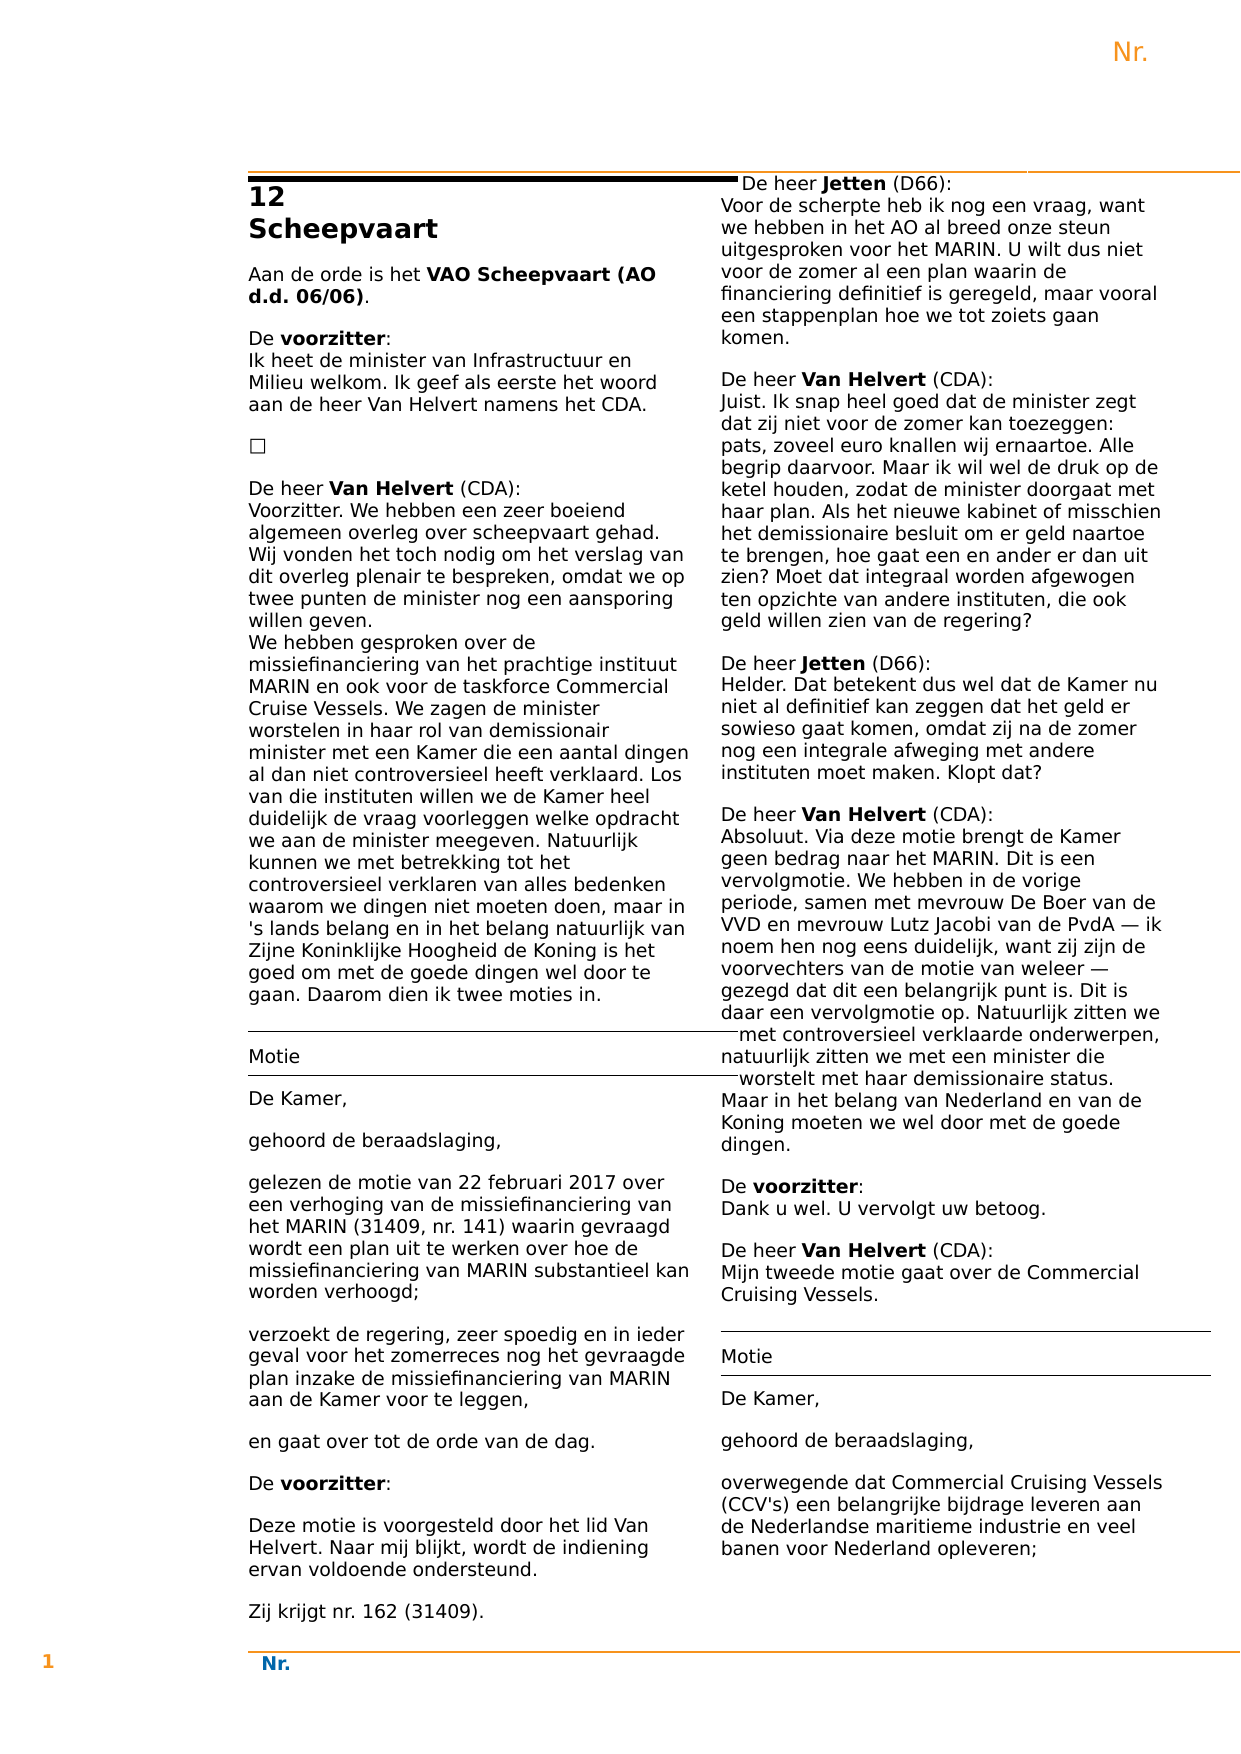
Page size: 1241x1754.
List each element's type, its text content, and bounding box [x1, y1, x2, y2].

text De heer Jetten (D66): [721, 173, 1163, 195]
text gehoord de beraadslaging, [721, 1430, 1163, 1452]
text Voorzitter. We hebben een zeer boeiend algemeen overleg over scheepvaart gehad. Wij vonden het toch nodig om het verslag van dit overleg plenair te bespreken, omdat we op twee punten de minister nog een aansporing willen geven. [248, 500, 691, 632]
text Helder. Dat betekent dus wel dat de Kamer nu niet al definitief kan zeggen dat het geld er sowieso gaat komen, omdat zij na de zomer nog een integrale afweging met andere instituten moet maken. Klopt dat? [721, 674, 1163, 784]
text Mijn tweede motie gaat over de Commercial Cruising Vessels. [721, 1262, 1163, 1306]
text gelezen de motie van 22 februari 2017 over een verhoging van de missiefinanciering van het MARIN (31409, nr. 141) waarin gevraagd wordt een plan uit te werken over hoe de missiefinanciering van MARIN substantieel kan worden verhoogd; [248, 1172, 691, 1303]
text De heer Jetten (D66): [721, 652, 1163, 674]
text Aan de orde is het VAO Scheepvaart (AO d.d. 06/06). [248, 264, 691, 308]
text De Kamer, [248, 1088, 691, 1109]
text De voorzitter: [721, 1176, 1163, 1198]
text De heer Van Helvert (CDA): [248, 478, 691, 500]
text Motie [721, 1346, 1163, 1368]
title 12 Scheepvaart [248, 182, 691, 244]
text Zij krijgt nr. 162 (31409). [248, 1601, 691, 1623]
text De Kamer, [721, 1388, 1163, 1410]
text Absoluut. Via deze motie brengt de Kamer geen bedrag naar het MARIN. Dit is een vervolgmotie. We hebben in de vorige periode, samen met mevrouw De Boer van de VVD en mevrouw Lutz Jacobi van de PvdA — ik noem hen nog eens duidelijk, want zij zijn de voorvechters van de motie van weleer — gezegd dat dit een belangrijk punt is. Dit is daar een vervolgmotie op. Natuurlijk zitten we met controversieel verklaarde onderwerpen, natuurlijk zitten we met een minister die worstelt met haar demissionaire status. Maar in het belang van Nederland en van de Koning moeten we wel door met de goede dingen. [721, 826, 1163, 1156]
text Dank u wel. U vervolgt uw betoog. [721, 1198, 1163, 1220]
text ⬜ [248, 436, 691, 458]
text gehoord de beraadslaging, [248, 1129, 691, 1152]
text en gaat over tot de orde van de dag. [248, 1431, 691, 1453]
text De voorzitter: [248, 1473, 691, 1495]
text De heer Van Helvert (CDA): [721, 804, 1163, 826]
text verzoekt de regering, zeer spoedig en in ieder geval voor het zomerreces nog het gevraagde plan inzake de missiefinanciering van MARIN aan de Kamer voor te leggen, [248, 1323, 691, 1411]
text Ik heet de minister van Infrastructuur en Milieu welkom. Ik geef als eerste het woord aan de heer Van Helvert namens het CDA. [248, 350, 691, 416]
text Voor de scherpte heb ik nog een vraag, want we hebben in het AO al breed onze steun uitgesproken voor het MARIN. U wilt dus niet voor de zomer al een plan waarin de financiering definitief is geregeld, maar vooral een stappenplan hoe we tot zoiets gaan komen. [721, 195, 1163, 349]
text overwegende dat Commercial Cruising Vessels (CCV's) een belangrijke bijdrage leveren aan de Nederlandse maritieme industrie en veel banen voor Nederland opleveren; [721, 1472, 1163, 1559]
text De voorzitter: [248, 328, 691, 350]
text We hebben gesproken over de missiefinanciering van het prachtige instituut MARIN en ook voor de taskforce Commercial Cruise Vessels. We zagen de minister worstelen in haar rol van demissionair minister met een Kamer die een aantal dingen al dan niet controversieel heeft verklaard. Los van die instituten willen we de Kamer heel duidelijk de vraag voorleggen welke opdracht we aan de minister meegeven. Natuurlijk kunnen we met betrekking tot het controversieel verklaren van alles bedenken waarom we dingen niet moeten doen, maar in 's lands belang en in het belang natuurlijk van Zijne Koninklijke Hoogheid de Koning is het goed om met de goede dingen wel door te gaan. Daarom dien ik twee moties in. [248, 632, 691, 1006]
text De heer Van Helvert (CDA): [721, 1240, 1163, 1262]
text Deze motie is voorgesteld door het lid Van Helvert. Naar mij blijkt, wordt de indiening ervan voldoende ondersteund. [248, 1515, 691, 1581]
text Motie [248, 1046, 691, 1068]
text Juist. Ik snap heel goed dat de minister zegt dat zij niet voor de zomer kan toezeggen: pats, zoveel euro knallen wij ernaartoe. Alle begrip daarvoor. Maar ik wil wel de druk op de ketel houden, zodat de minister doorgaat met haar plan. Als het nieuwe kabinet of misschien het demissionaire besluit om er geld naartoe te brengen, hoe gaat een en ander er dan uit zien? Moet dat integraal worden afgewogen ten opzichte van andere instituten, die ook geld willen zien van de regering? [721, 391, 1163, 632]
text De heer Van Helvert (CDA): [721, 369, 1163, 391]
